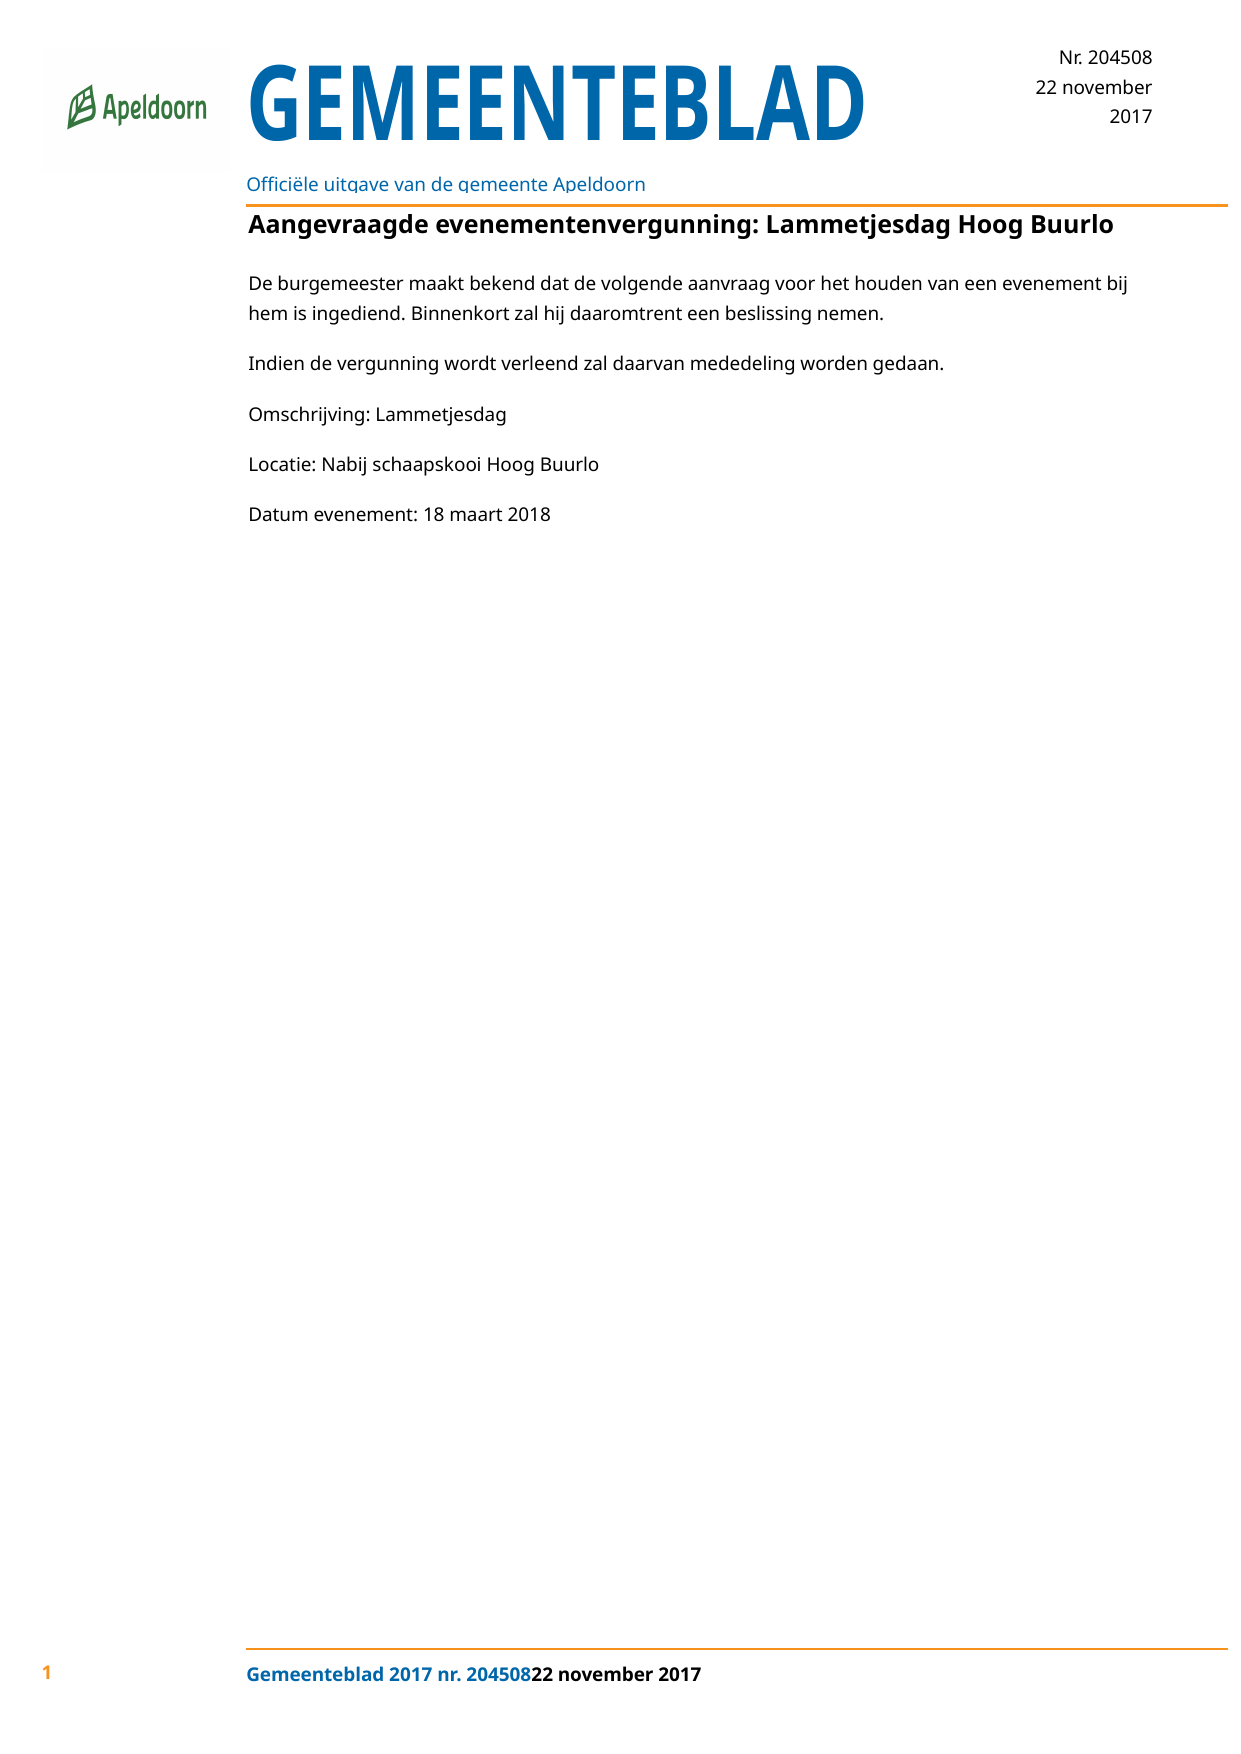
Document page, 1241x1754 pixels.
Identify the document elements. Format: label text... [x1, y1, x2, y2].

text Aangevraagde evenementenvergunning: Lammetjesdag Hoog Buurlo [248, 207, 1152, 241]
text Indien de vergunning wordt verleend zal daarvan mededeling worden gedaan. [248, 350, 1152, 376]
picture [41, 47, 231, 172]
text Locatie: Nabij schaapskooi Hoog Buurlo [248, 451, 1152, 477]
text De burgemeester maakt bekend dat de volgende aanvraag voor het houden van een evenement bij hem is ingediend. Binnenkort zal hij daaromtrent een beslissing nemen. [248, 270, 1152, 326]
text Omschrijving: Lammetjesdag [248, 401, 1152, 426]
text Datum evenement: 18 maart 2018 [248, 502, 1152, 527]
